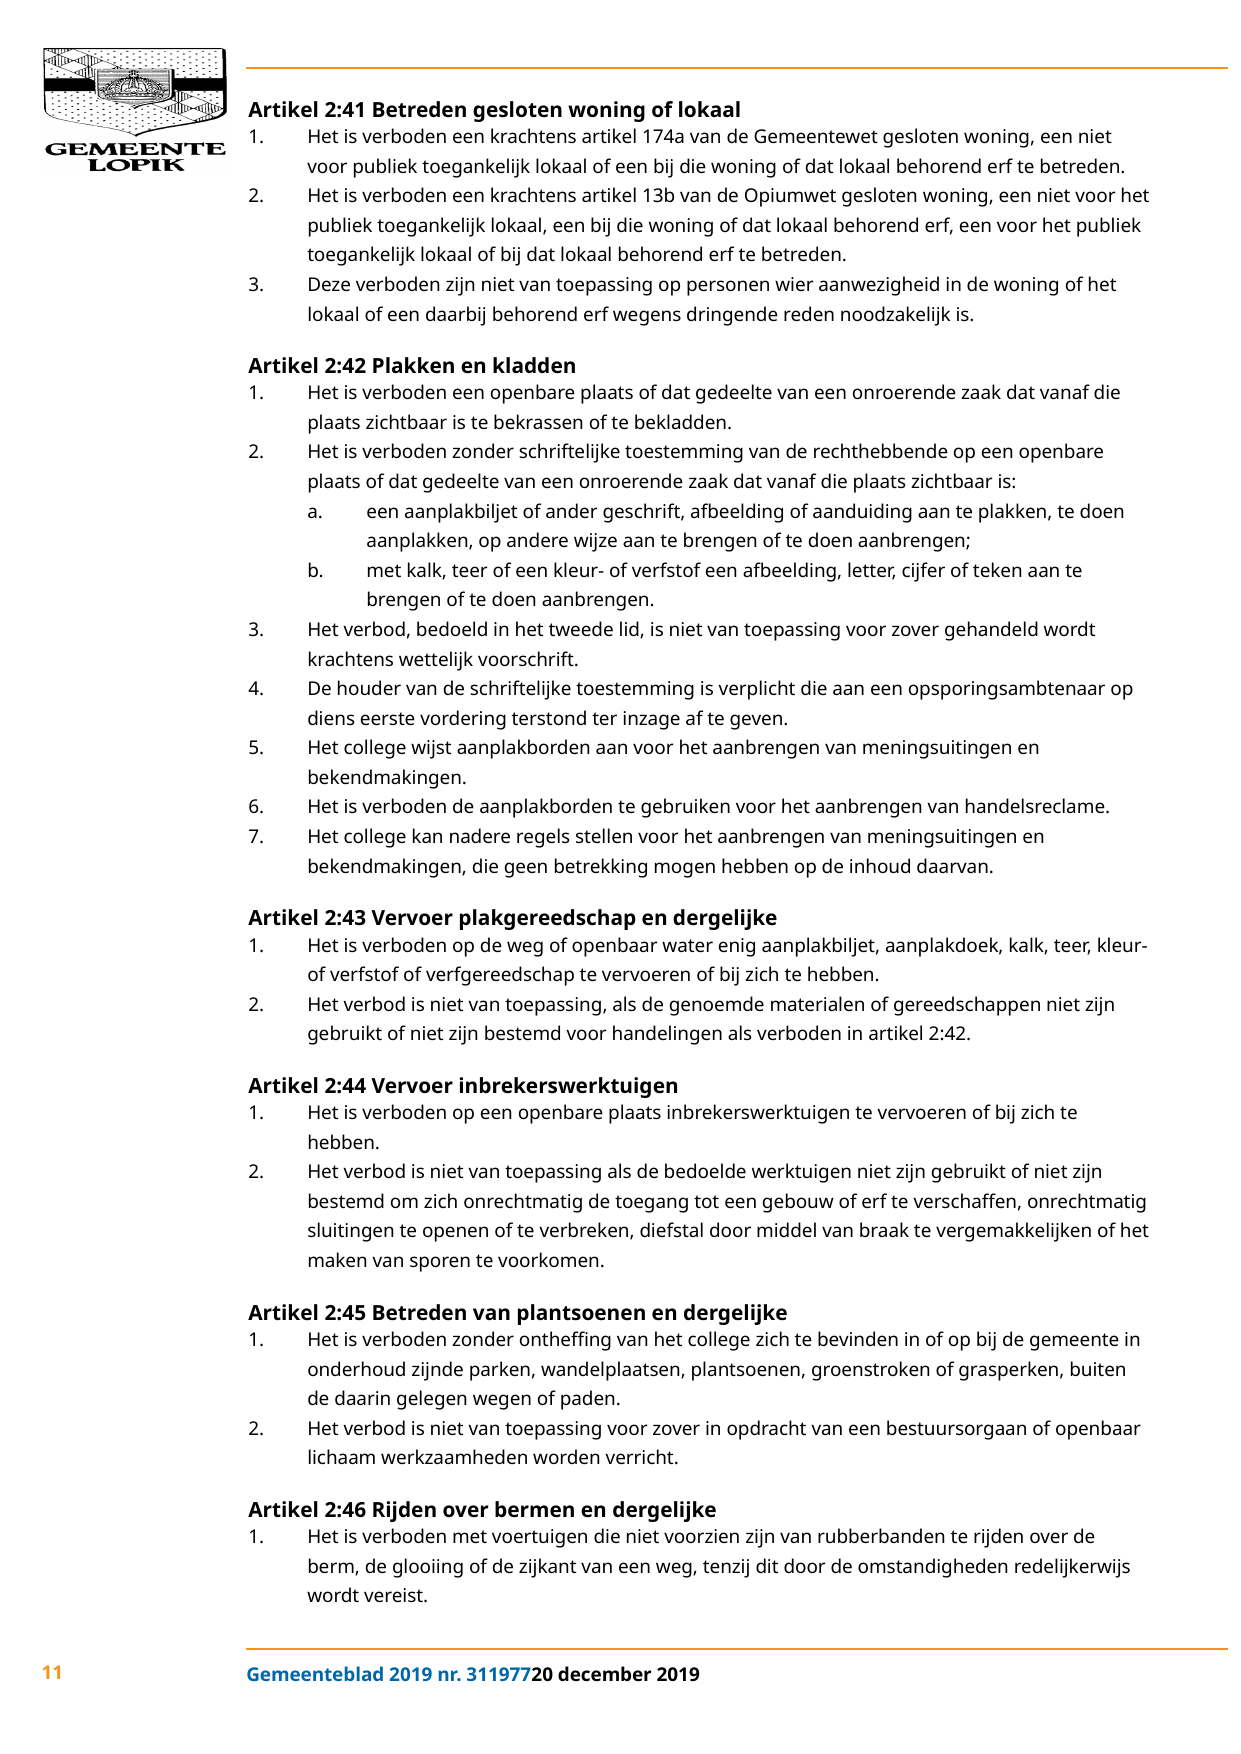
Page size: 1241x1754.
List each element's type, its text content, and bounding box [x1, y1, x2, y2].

list Het verbod is niet van toepassing voor zover in opdracht van een bestuursorgaan of openbaar lichaam werkzaamheden worden verricht. [248, 1415, 1152, 1470]
list Het is verboden met voertuigen die niet voorzien zijn van rubberbanden te rijden over de berm, de glooiing of de zijkant van een weg, tenzij dit door de omstandigheden redelijkerwijs wordt vereist. [248, 1523, 1152, 1608]
list Het is verboden op een openbare plaats inbrekerswerktuigen te vervoeren of bij zich te hebben. [248, 1099, 1152, 1155]
list Het is verboden een openbare plaats of dat gedeelte van een onroerende zaak dat vanaf die plaats zichtbaar is te bekrassen of te bekladden. [248, 379, 1152, 435]
text Artikel 2:43 Vervoer plakgereedschap en dergelijke [248, 903, 1152, 932]
picture [41, 47, 231, 172]
text Artikel 2:44 Vervoer inbrekerswerktuigen [248, 1071, 1152, 1099]
list Het is verboden zonder schriftelijke toestemming van de rechthebbende op een openbare plaats of dat gedeelte van een onroerende zaak dat vanaf die plaats zichtbaar is: [248, 439, 1152, 494]
list Het is verboden een krachtens artikel 174a van de Gemeentewet gesloten woning, een niet voor publiek toegankelijk lokaal of een bij die woning of dat lokaal behorend erf te betreden. [248, 123, 1152, 178]
list een aanplakbiljet of ander geschrift, afbeelding of aanduiding aan te plakken, te doen aanplakken, op andere wijze aan te brengen of te doen aanbrengen; [307, 498, 1152, 553]
text Artikel 2:42 Plakken en kladden [248, 351, 1152, 379]
list met kalk, teer of een kleur- of verfstof een afbeelding, letter, cijfer of teken aan te brengen of te doen aanbrengen. [307, 557, 1152, 612]
text Artikel 2:46 Rijden over bermen en dergelijke [248, 1495, 1152, 1523]
list Het is verboden de aanplakborden te gebruiken voor het aanbrengen van handelsreclame. [248, 794, 1152, 819]
list Het verbod, bedoeld in het tweede lid, is niet van toepassing voor zover gehandeld wordt krachtens wettelijk voorschrift. [248, 616, 1152, 672]
text Artikel 2:45 Betreden van plantsoenen en dergelijke [248, 1298, 1152, 1326]
list Het college kan nadere regels stellen voor het aanbrengen van meningsuitingen en bekendmakingen, die geen betrekking mogen hebben op de inhoud daarvan. [248, 823, 1152, 879]
list Het is verboden op de weg of openbaar water enig aanplakbiljet, aanplakdoek, kalk, teer, kleur- of verfstof of verfgereedschap te vervoeren of bij zich te hebben. [248, 932, 1152, 987]
text Artikel 2:41 Betreden gesloten woning of lokaal [248, 95, 1152, 123]
list Het is verboden een krachtens artikel 13b van de Opiumwet gesloten woning, een niet voor het publiek toegankelijk lokaal, een bij die woning of dat lokaal behorend erf, een voor het publiek toegankelijk lokaal of bij dat lokaal behorend erf te betreden. [248, 182, 1152, 267]
list De houder van de schriftelijke toestemming is verplicht die aan een opsporingsambtenaar op diens eerste vordering terstond ter inzage af te geven. [248, 675, 1152, 731]
list Het college wijst aanplakborden aan voor het aanbrengen van meningsuitingen en bekendmakingen. [248, 734, 1152, 790]
list Het verbod is niet van toepassing, als de genoemde materialen of gereedschappen niet zijn gebruikt of niet zijn bestemd voor handelingen als verboden in artikel 2:42. [248, 991, 1152, 1046]
list Het verbod is niet van toepassing als de bedoelde werktuigen niet zijn gebruikt of niet zijn bestemd om zich onrechtmatig de toegang tot een gebouw of erf te verschaffen, onrechtmatig sluitingen te openen of te verbreken, diefstal door middel van braak te vergemakkelijken of het maken van sporen te voorkomen. [248, 1158, 1152, 1273]
list Deze verboden zijn niet van toepassing op personen wier aanwezigheid in de woning of het lokaal of een daarbij behorend erf wegens dringende reden noodzakelijk is. [248, 271, 1152, 326]
list Het is verboden zonder ontheffing van het college zich te bevinden in of op bij de gemeente in onderhoud zijnde parken, wandelplaatsen, plantsoenen, groenstroken of grasperken, buiten de daarin gelegen wegen of paden. [248, 1326, 1152, 1411]
